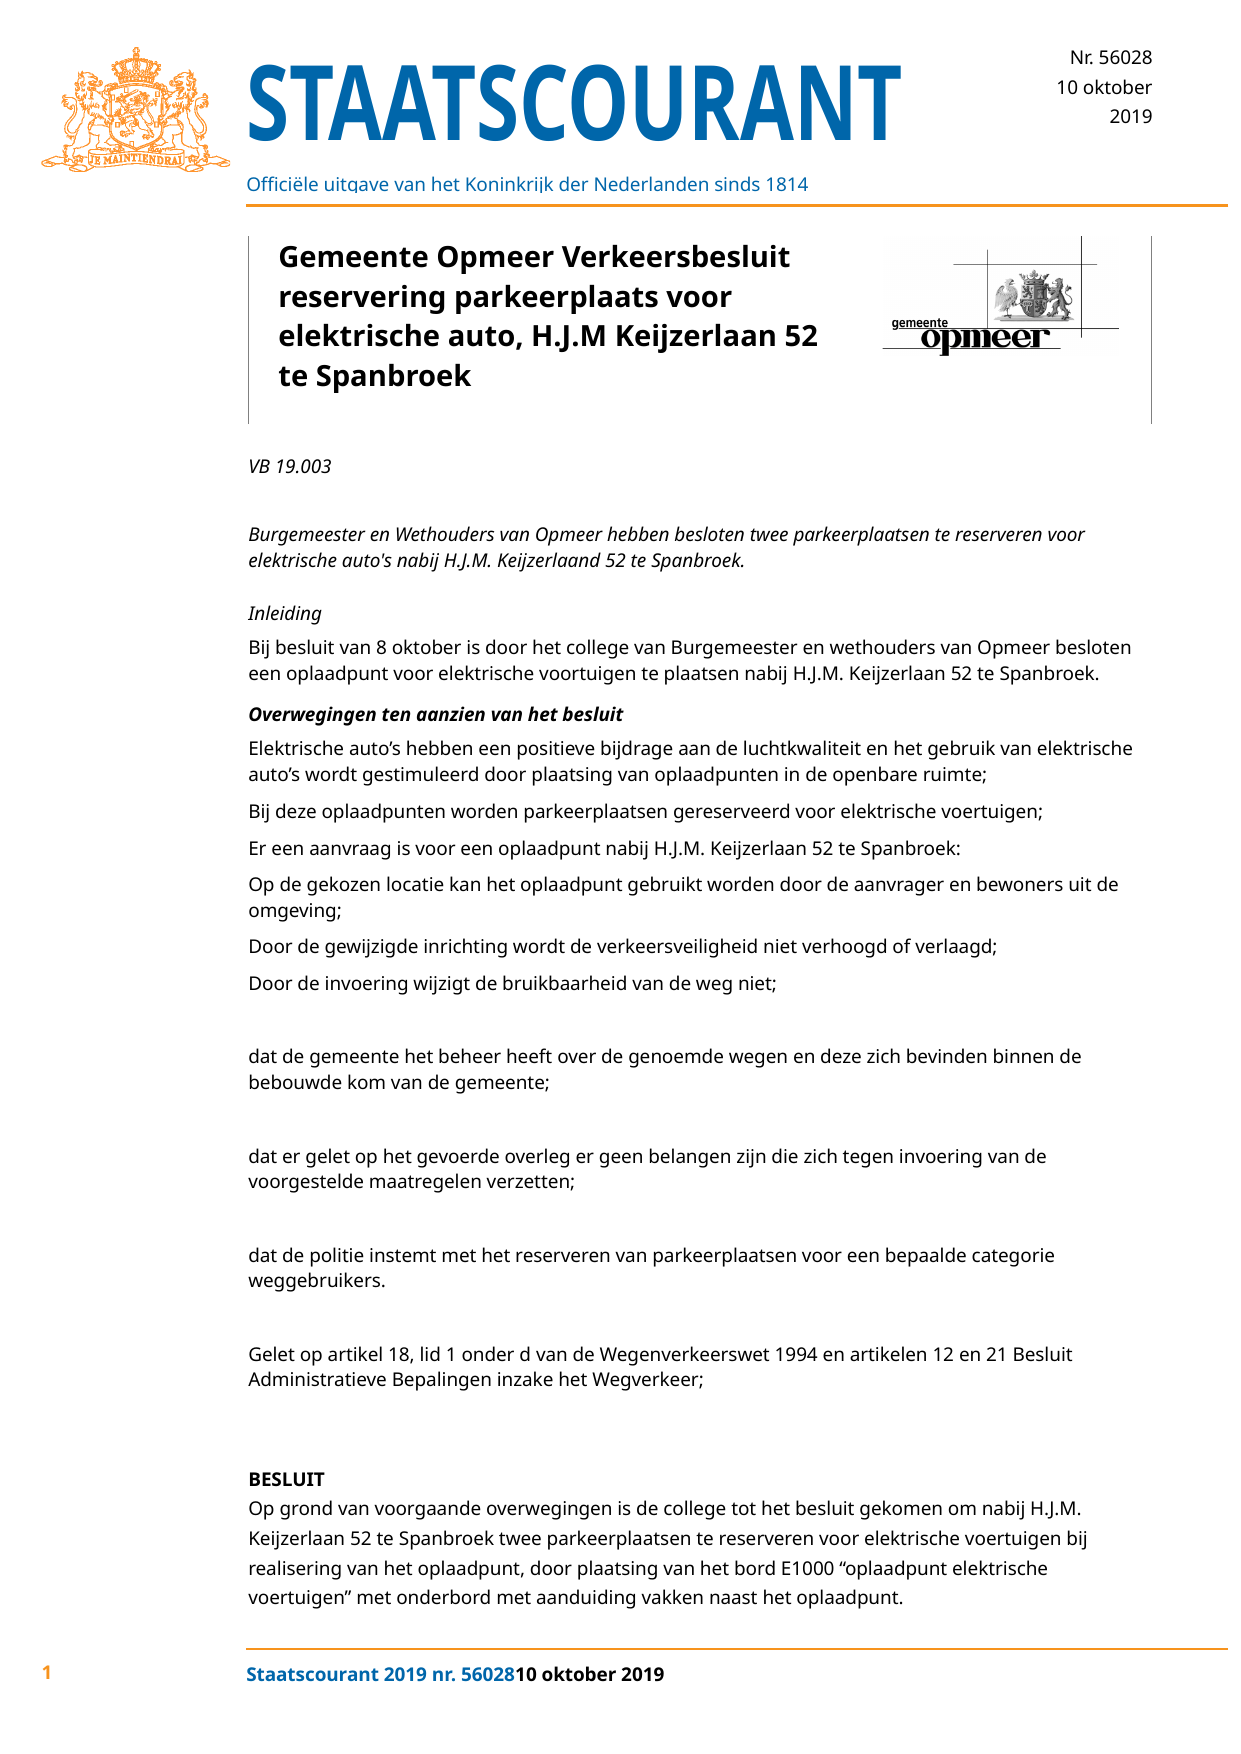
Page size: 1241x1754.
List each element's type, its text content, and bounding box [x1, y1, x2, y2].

text Bij besluit van 8 oktober is door het college van Burgemeester en wethouders van Opmeer besloten een oplaadpunt voor elektrische voortuigen te plaatsen nabij H.J.M. Keijzerlaan 52 te Spanbroek. [248, 634, 1152, 685]
text dat de gemeente het beheer heeft over de genoemde wegen en deze zich bevinden binnen de bebouwde kom van de gemeente; [248, 1044, 1152, 1095]
text VB 19.003 [248, 454, 1152, 479]
text Burgemeester en Wethouders van Opmeer hebben besloten twee parkeerplaatsen te reserveren voor elektrische auto's nabij H.J.M. Keijzerlaand 52 te Spanbroek. [248, 521, 1152, 573]
table_header [850, 236, 1151, 424]
text Door de invoering wijzigt de bruikbaarheid van de weg niet; [248, 970, 1152, 996]
picture [882, 236, 1119, 356]
text Er een aanvraag is voor een oplaadpunt nabij H.J.M. Keijzerlaan 52 te Spanbroek: [248, 835, 1152, 860]
text Elektrische auto’s hebben een positieve bijdrage aan de luchtkwaliteit en het gebruik van elektrische auto’s wordt gestimuleerd door plaatsing van oplaadpunten in de openbare ruimte; [248, 736, 1152, 787]
text Op de gekozen locatie kan het oplaadpunt gebruikt worden door de aanvrager en bewoners uit de omgeving; [248, 871, 1152, 923]
text dat de politie instemt met het reserveren van parkeerplaatsen voor een bepaalde categorie weggebruikers. [248, 1242, 1152, 1293]
table_header Gemeente Opmeer Verkeersbesluit reservering parkeerplaats voor elektrische auto, H.J.M Keijzerlaan 52 te Spanbroek [249, 236, 850, 424]
text Door de gewijzigde inrichting wordt de verkeersveiligheid niet verhoogd of verlaagd; [248, 934, 1152, 959]
text Overwegingen ten aanzien van het besluit [248, 702, 1152, 727]
text Op grond van voorgaande overwegingen is de college tot het besluit gekomen om nabij H.J.M. Keijzerlaan 52 te Spanbroek twee parkeerplaatsen te reserveren voor elektrische voertuigen bij realisering van het oplaadpunt, door plaatsing van het bord E1000 “oplaadpunt elektrische voertuigen” met onderbord met aanduiding vakken naast het oplaadpunt. [248, 1496, 1152, 1610]
text Inleiding [248, 600, 1152, 626]
text Gelet op artikel 18, lid 1 onder d van de Wegenverkeerswet 1994 en artikelen 12 en 21 Besluit Administratieve Bepalingen inzake het Wegverkeer; [248, 1341, 1152, 1392]
text dat er gelet op het gevoerde overleg er geen belangen zijn die zich tegen invoering van de voorgestelde maatregelen verzetten; [248, 1143, 1152, 1194]
picture [41, 47, 231, 172]
text BESLUIT [248, 1466, 1152, 1492]
text Bij deze oplaadpunten worden parkeerplaatsen gereserveerd voor elektrische voertuigen; [248, 798, 1152, 824]
